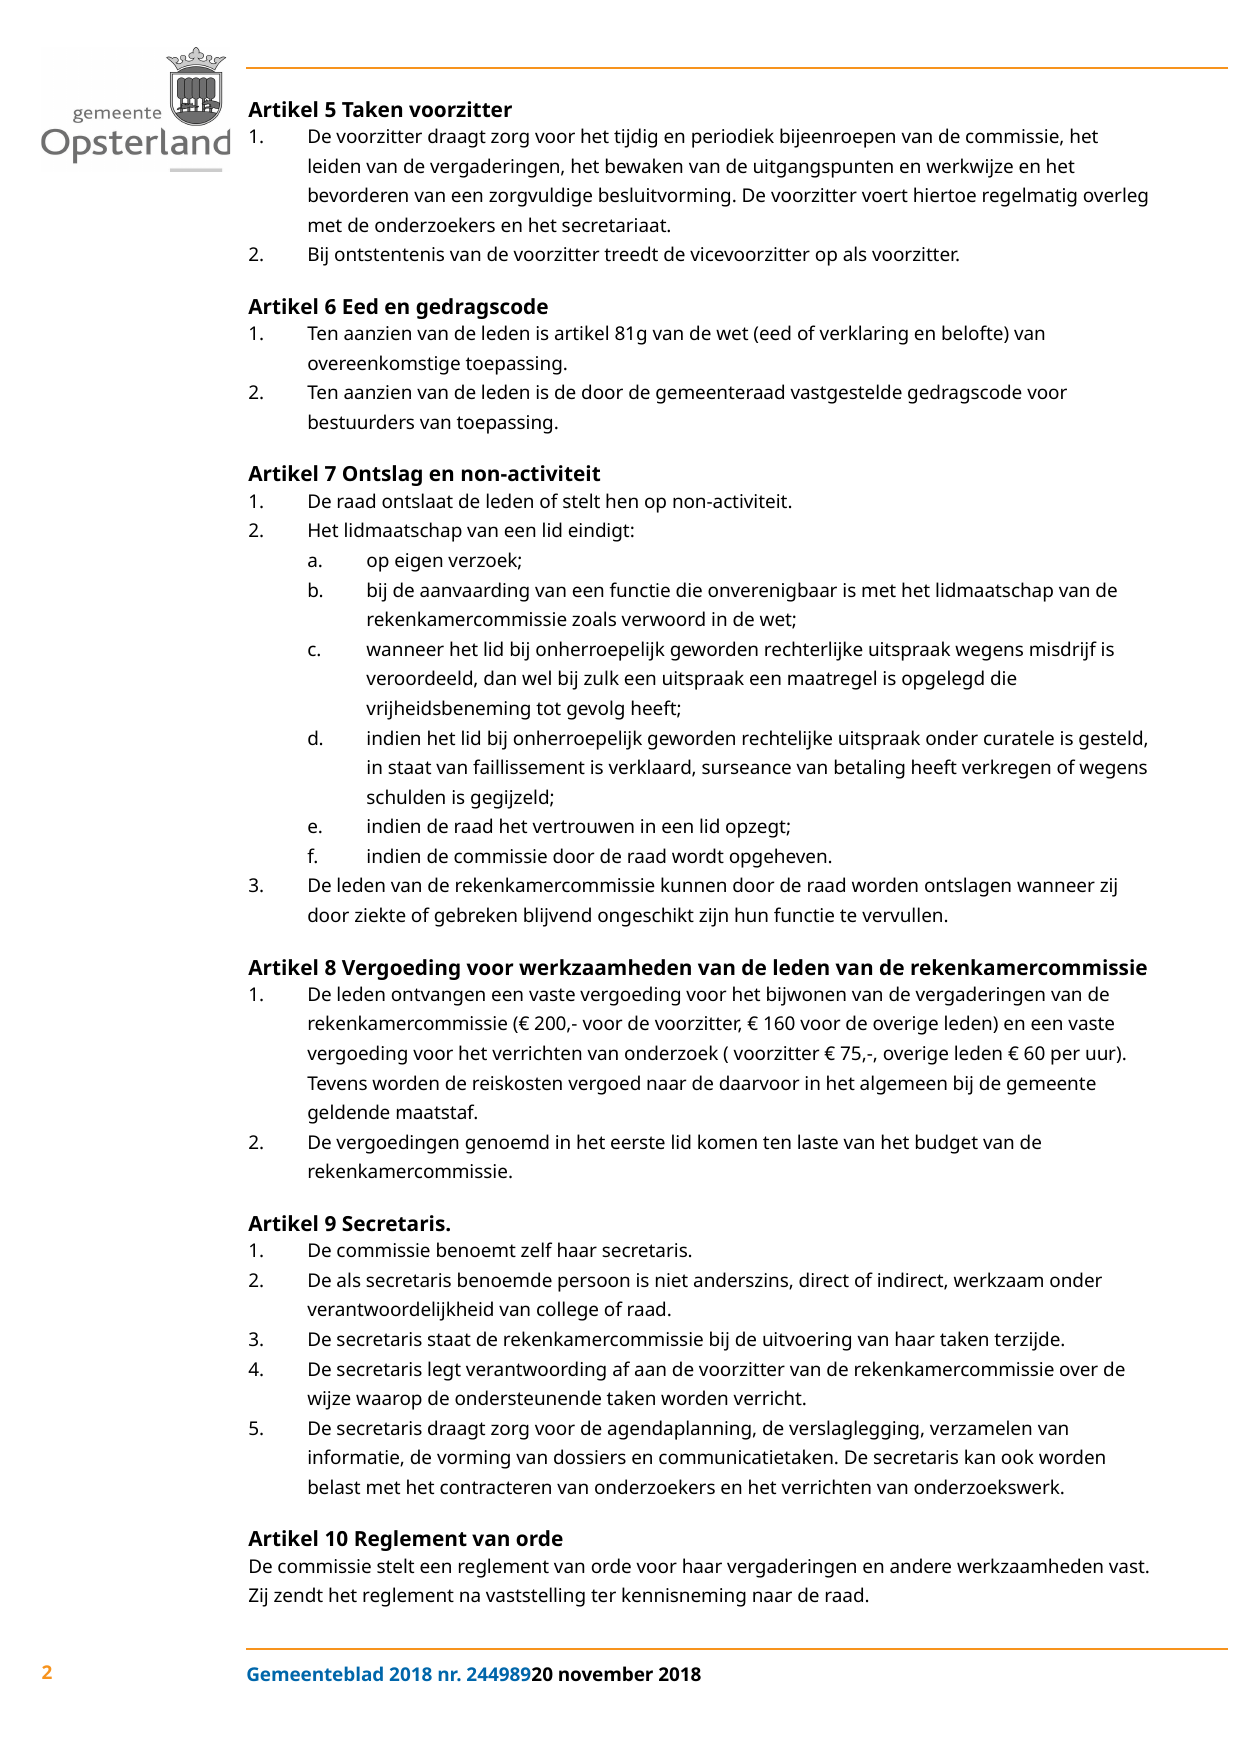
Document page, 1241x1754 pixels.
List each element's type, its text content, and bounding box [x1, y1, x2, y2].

text Artikel 9 Secretaris. [248, 1209, 1152, 1237]
list Ten aanzien van de leden is de door de gemeenteraad vastgestelde gedragscode voor bestuurders van toepassing. [248, 379, 1152, 435]
list De vergoedingen genoemd in het eerste lid komen ten laste van het budget van de rekenkamercommissie. [248, 1129, 1152, 1184]
text Artikel 5 Taken voorzitter [248, 95, 1152, 123]
picture [41, 47, 231, 172]
list De secretaris draagt zorg voor de agendaplanning, de verslaglegging, verzamelen van informatie, de vorming van dossiers en communicatietaken. De secretaris kan ook worden belast met het contracteren van onderzoekers en het verrichten van onderzoekswerk. [248, 1415, 1152, 1500]
list Bij ontstentenis van de voorzitter treedt de vicevoorzitter op als voorzitter. [248, 242, 1152, 267]
list wanneer het lid bij onherroepelijk geworden rechterlijke uitspraak wegens misdrijf is veroordeeld, dan wel bij zulk een uitspraak een maatregel is opgelegd die vrijheidsbeneming tot gevolg heeft; [307, 636, 1152, 721]
list De als secretaris benoemde persoon is niet anderszins, direct of indirect, werkzaam onder verantwoordelijkheid van college of raad. [248, 1267, 1152, 1322]
list De voorzitter draagt zorg voor het tijdig en periodiek bijeenroepen van de commissie, het leiden van de vergaderingen, het bewaken van de uitgangspunten en werkwijze en het bevorderen van een zorgvuldige besluitvorming. De voorzitter voert hiertoe regelmatig overleg met de onderzoekers en het secretariaat. [248, 123, 1152, 238]
text Artikel 8 Vergoeding voor werkzaamheden van de leden van de rekenkamercommissie [248, 953, 1152, 981]
list De leden van de rekenkamercommissie kunnen door de raad worden ontslagen wanneer zij door ziekte of gebreken blijvend ongeschikt zijn hun functie te vervullen. [248, 873, 1152, 928]
list De commissie benoemt zelf haar secretaris. [248, 1237, 1152, 1263]
text De commissie stelt een reglement van orde voor haar vergaderingen en andere werkzaamheden vast. Zij zendt het reglement na vaststelling ter kennisneming naar de raad. [248, 1553, 1152, 1608]
text Artikel 10 Reglement van orde [248, 1524, 1152, 1553]
list De secretaris staat de rekenkamercommissie bij de uitvoering van haar taken terzijde. [248, 1326, 1152, 1352]
list indien het lid bij onherroepelijk geworden rechtelijke uitspraak onder curatele is gesteld, in staat van faillissement is verklaard, surseance van betaling heeft verkregen of wegens schulden is gegijzeld; [307, 725, 1152, 809]
list indien de commissie door de raad wordt opgeheven. [307, 843, 1152, 869]
list De secretaris legt verantwoording af aan de voorzitter van de rekenkamercommissie over de wijze waarop de ondersteunende taken worden verricht. [248, 1356, 1152, 1411]
list Het lidmaatschap van een lid eindigt: [248, 518, 1152, 543]
list op eigen verzoek; [307, 547, 1152, 573]
list Ten aanzien van de leden is artikel 81g van de wet (eed of verklaring en belofte) van overeenkomstige toepassing. [248, 320, 1152, 376]
list indien de raad het vertrouwen in een lid opzegt; [307, 813, 1152, 839]
list bij de aanvaarding van een functie die onverenigbaar is met het lidmaatschap van de rekenkamercommissie zoals verwoord in de wet; [307, 577, 1152, 632]
text Artikel 7 Ontslag en non-activiteit [248, 459, 1152, 488]
list De leden ontvangen een vaste vergoeding voor het bijwonen van de vergaderingen van de rekenkamercommissie (€ 200,- voor de voorzitter, € 160 voor de overige leden) en een vaste vergoeding voor het verrichten van onderzoek ( voorzitter € 75,-, overige leden € 60 per uur). Tevens worden de reiskosten vergoed naar de daarvoor in het algemeen bij de gemeente geldende maatstaf. [248, 981, 1152, 1125]
text Artikel 6 Eed en gedragscode [248, 292, 1152, 320]
list De raad ontslaat de leden of stelt hen op non-activiteit. [248, 488, 1152, 514]
